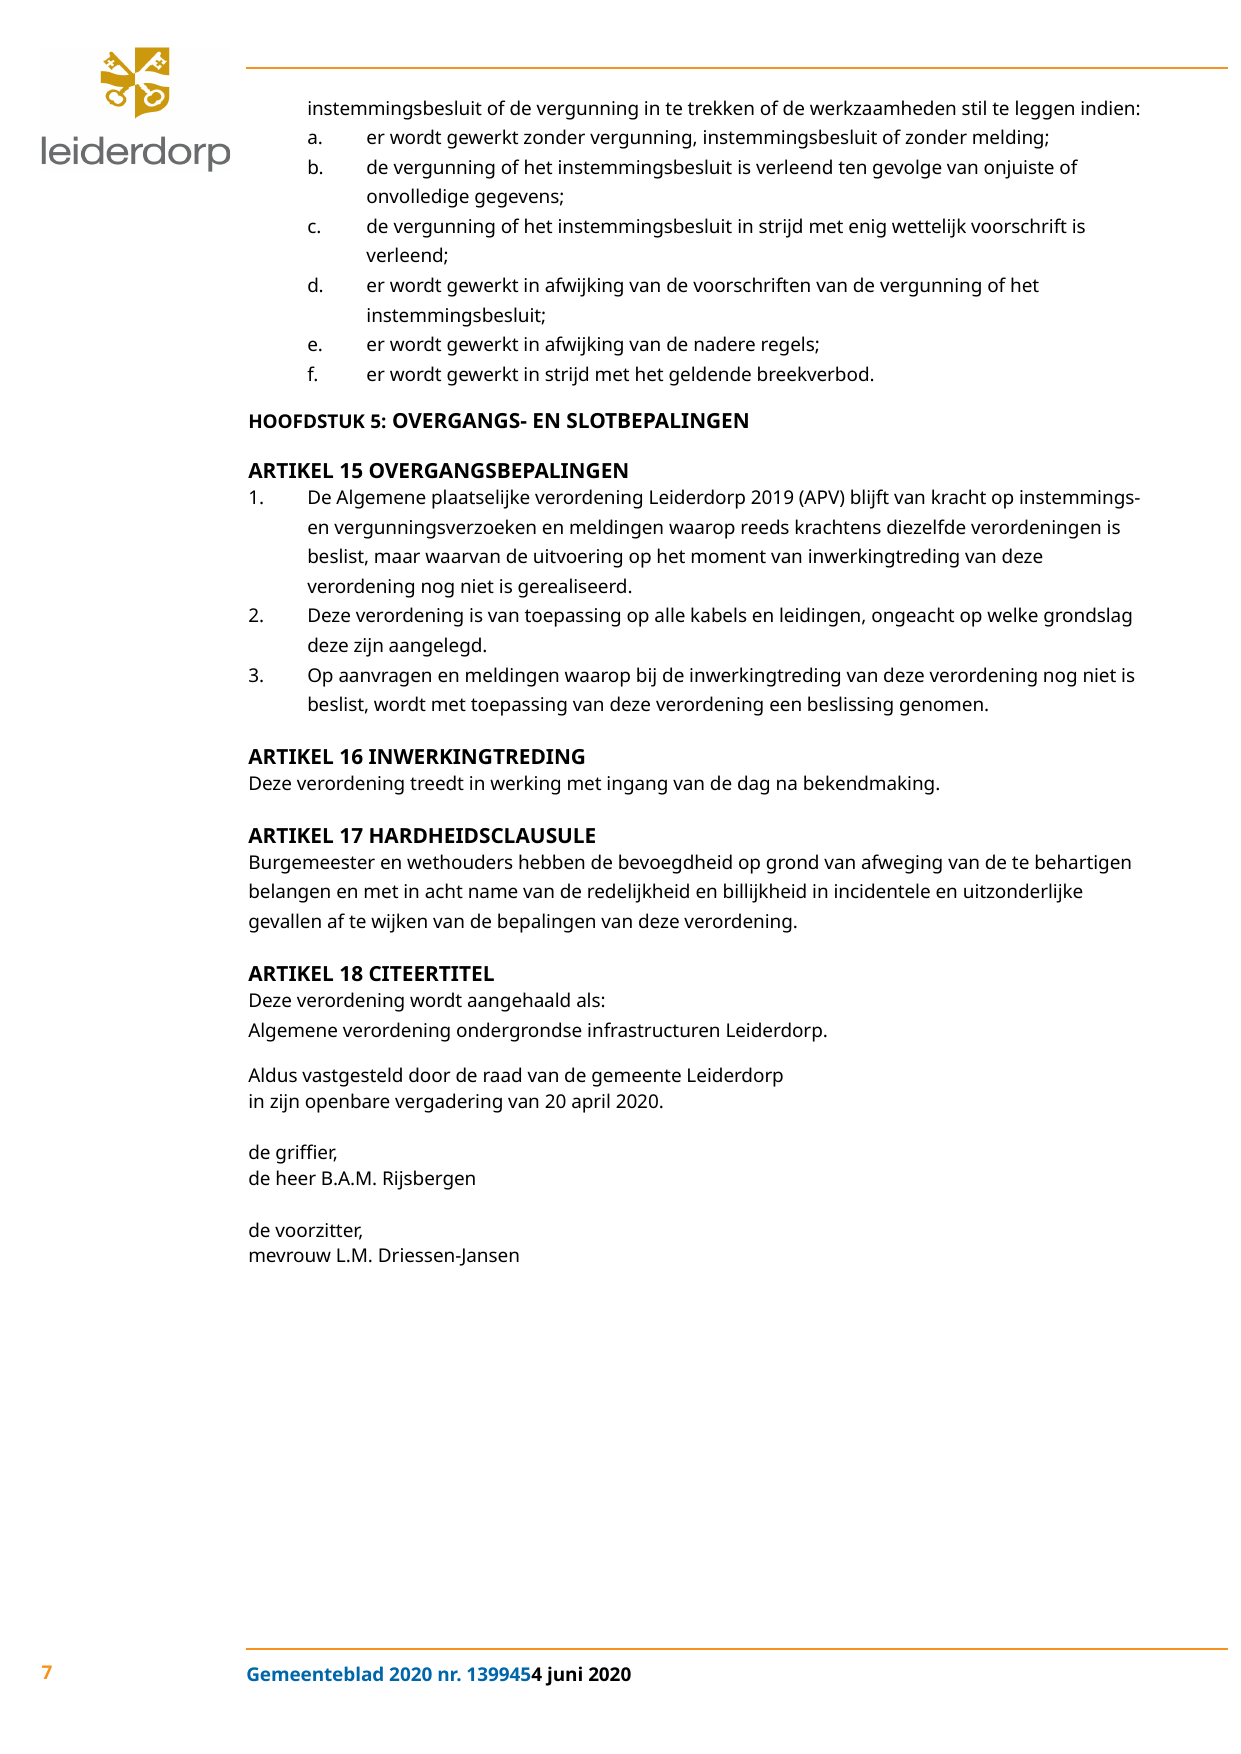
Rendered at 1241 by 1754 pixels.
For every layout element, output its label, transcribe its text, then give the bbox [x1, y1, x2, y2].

text de voorzitter, [248, 1217, 1152, 1242]
text de griffier, [248, 1139, 1152, 1165]
text Aldus vastgesteld door de raad van de gemeente Leiderdorp [248, 1062, 1152, 1088]
list er wordt gewerkt in strijd met het geldende breekverbod. [307, 361, 1152, 387]
text ARTIKEL 15 OVERGANGSBEPALINGEN [248, 456, 1152, 484]
picture [41, 47, 231, 172]
list de vergunning of het instemmingsbesluit in strijd met enig wettelijk voorschrift is verleend; [307, 213, 1152, 268]
list Op aanvragen en meldingen waarop bij de inwerkingtreding van deze verordening nog niet is beslist, wordt met toepassing van deze verordening een beslissing genomen. [248, 662, 1152, 717]
list er wordt gewerkt in afwijking van de voorschriften van de vergunning of het instemmingsbesluit; [307, 272, 1152, 328]
text ARTIKEL 16 INWERKINGTREDING [248, 742, 1152, 770]
text Deze verordening treedt in werking met ingang van de dag na bekendmaking. [248, 770, 1152, 796]
list instemmingsbesluit of de vergunning in te trekken of de werkzaamheden stil te leggen indien: [248, 95, 1152, 121]
text Burgemeester en wethouders hebben de bevoegdheid op grond van afweging van de te behartigen belangen en met in acht name van de redelijkheid en billijkheid in incidentele en uitzonderlijke gevallen af te wijken van de bepalingen van deze verordening. [248, 849, 1152, 934]
list er wordt gewerkt zonder vergunning, instemmingsbesluit of zonder melding; [307, 124, 1152, 150]
list Deze verordening is van toepassing op alle kabels en leidingen, ongeacht op welke grondslag deze zijn aangelegd. [248, 603, 1152, 658]
list er wordt gewerkt in afwijking van de nadere regels; [307, 331, 1152, 357]
text ARTIKEL 18 CITEERTITEL [248, 959, 1152, 987]
text ARTIKEL 17 HARDHEIDSCLAUSULE [248, 821, 1152, 849]
text Algemene verordening ondergrondse infrastructuren Leiderdorp. [248, 1017, 1152, 1042]
list De Algemene plaatselijke verordening Leiderdorp 2019 (APV) blijft van kracht op instemmings- en vergunningsverzoeken en meldingen waarop reeds krachtens diezelfde verordeningen is beslist, maar waarvan de uitvoering op het moment van inwerkingtreding van deze verordening nog niet is gerealiseerd. [248, 484, 1152, 599]
text mevrouw L.M. Driessen-Jansen [248, 1242, 1152, 1268]
text HOOFDSTUK 5: OVERGANGS- EN SLOTBEPALINGEN [248, 407, 1152, 435]
text in zijn openbare vergadering van 20 april 2020. [248, 1088, 1152, 1114]
text de heer B.A.M. Rijsbergen [248, 1165, 1152, 1191]
list de vergunning of het instemmingsbesluit is verleend ten gevolge van onjuiste of onvolledige gegevens; [307, 154, 1152, 209]
text Deze verordening wordt aangehaald als: [248, 987, 1152, 1013]
